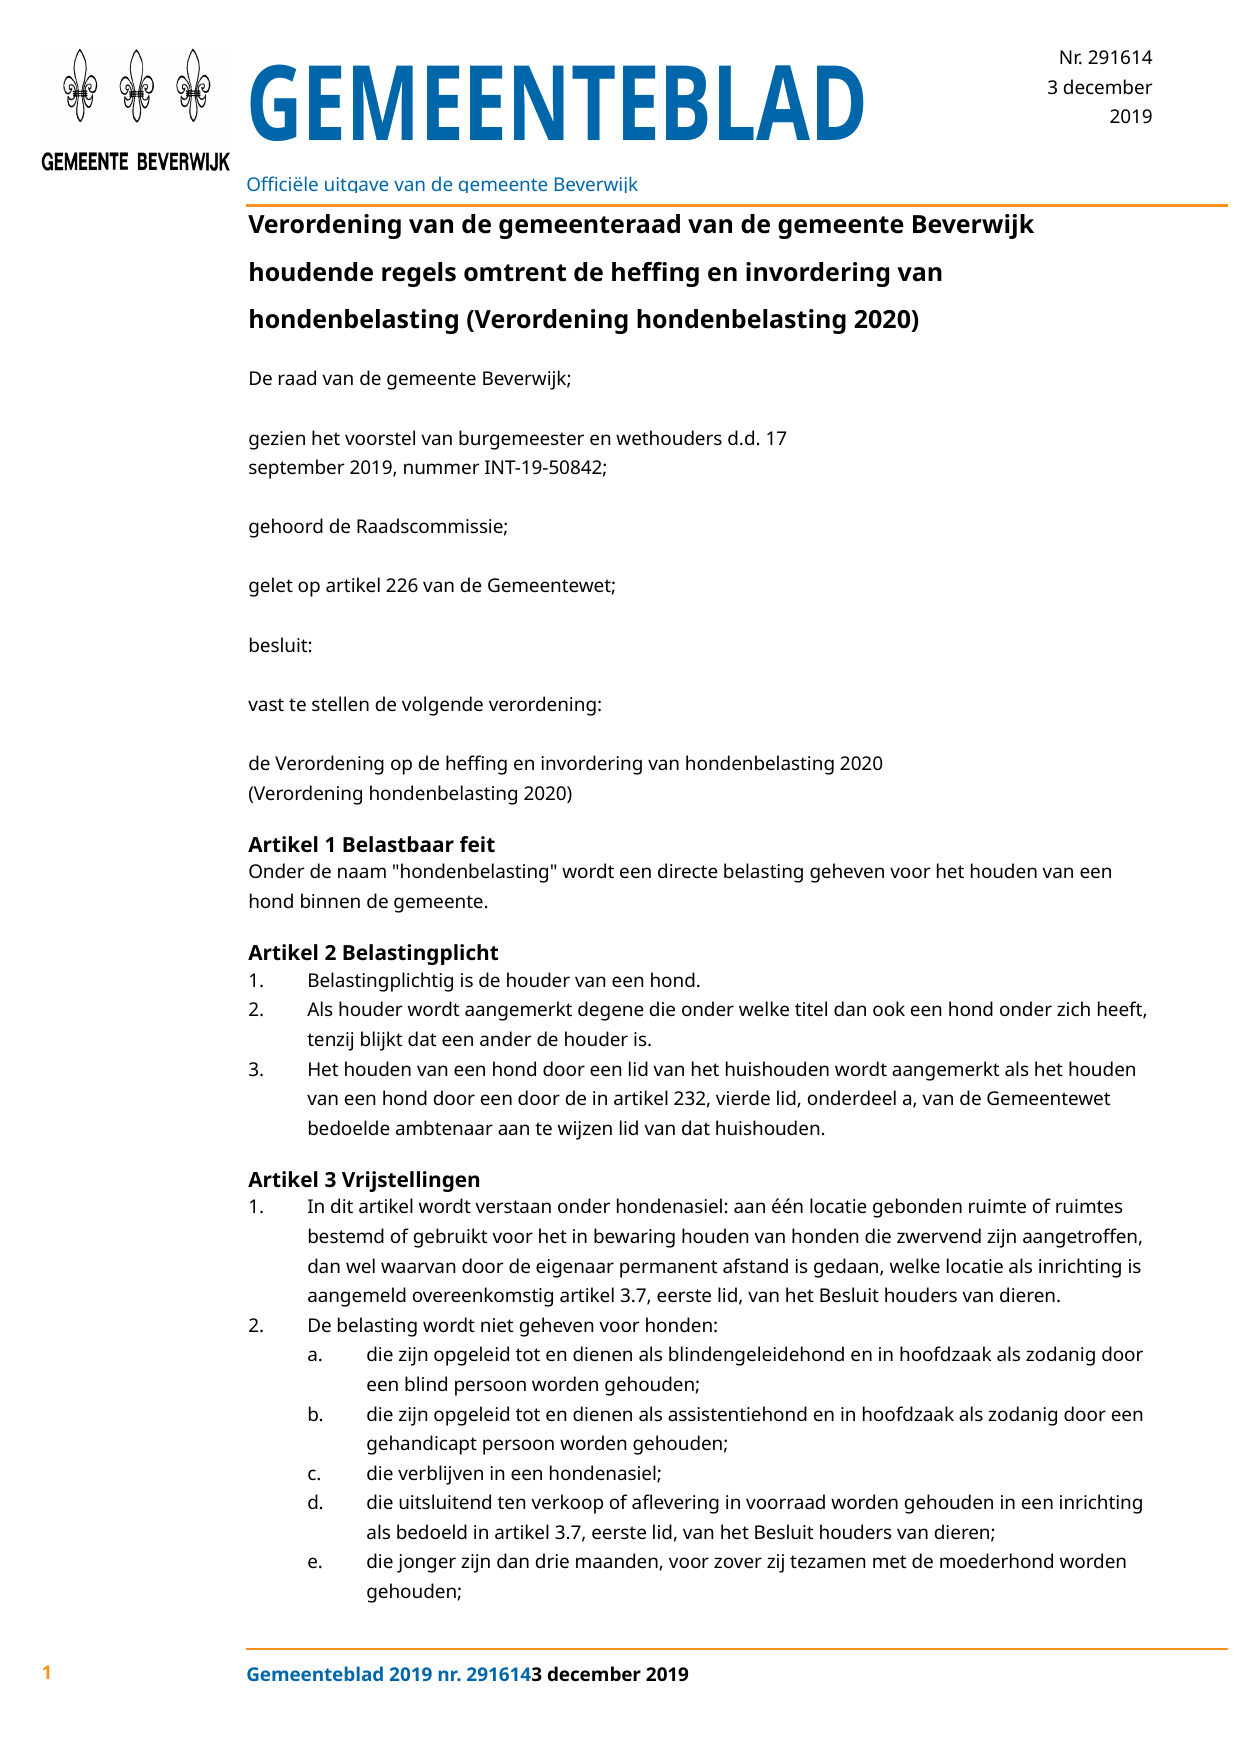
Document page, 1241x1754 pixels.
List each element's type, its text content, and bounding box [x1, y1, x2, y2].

text Verordening van de gemeenteraad van de gemeente Beverwijk houdende regels omtrent de heffing en invordering van hondenbelasting (Verordening hondenbelasting 2020) [248, 207, 1152, 336]
list die uitsluitend ten verkoop of aflevering in voorraad worden gehouden in een inrichting als bedoeld in artikel 3.7, eerste lid, van het Besluit houders van dieren; [307, 1489, 1152, 1545]
list De belasting wordt niet geheven voor honden: [248, 1312, 1152, 1338]
text Artikel 2 Belastingplicht [248, 938, 1152, 967]
text De raad van de gemeente Beverwijk; [248, 366, 1152, 391]
text gezien het voorstel van burgemeester en wethouders d.d. 17 [248, 425, 1152, 450]
text Artikel 1 Belastbaar feit [248, 830, 1152, 858]
text de Verordening op de heffing en invordering van hondenbelasting 2020 [248, 750, 1152, 776]
text vast te stellen de volgende verordening: [248, 691, 1152, 717]
text september 2019, nummer INT-19-50842; [248, 454, 1152, 480]
list die zijn opgeleid tot en dienen als assistentiehond en in hoofdzaak als zodanig door een gehandicapt persoon worden gehouden; [307, 1401, 1152, 1456]
list die zijn opgeleid tot en dienen als blindengeleidehond en in hoofdzaak als zodanig door een blind persoon worden gehouden; [307, 1342, 1152, 1397]
text Artikel 3 Vrijstellingen [248, 1165, 1152, 1194]
list Als houder wordt aangemerkt degene die onder welke titel dan ook een hond onder zich heeft, tenzij blijkt dat een ander de houder is. [248, 997, 1152, 1052]
list die verblijven in een hondenasiel; [307, 1460, 1152, 1486]
list In dit artikel wordt verstaan onder hondenasiel: aan één locatie gebonden ruimte of ruimtes bestemd of gebruikt voor het in bewaring houden van honden die zwervend zijn aangetroffen, dan wel waarvan door de eigenaar permanent afstand is gedaan, welke locatie als inrichting is aangemeld overeenkomstig artikel 3.7, eerste lid, van het Besluit houders van dieren. [248, 1194, 1152, 1308]
list Het houden van een hond door een lid van het huishouden wordt aangemerkt als het houden van een hond door een door de in artikel 232, vierde lid, onderdeel a, van de Gemeentewet bedoelde ambtenaar aan te wijzen lid van dat huishouden. [248, 1056, 1152, 1141]
text besluit: [248, 632, 1152, 657]
text gehoord de Raadscommissie; [248, 513, 1152, 539]
text gelet op artikel 226 van de Gemeentewet; [248, 573, 1152, 598]
text (Verordening hondenbelasting 2020) [248, 780, 1152, 805]
text Onder de naam "hondenbelasting" wordt een directe belasting geheven voor het houden van een hond binnen de gemeente. [248, 858, 1152, 914]
list Belastingplichtig is de houder van een hond. [248, 967, 1152, 993]
picture [41, 47, 231, 172]
list die jonger zijn dan drie maanden, voor zover zij tezamen met de moederhond worden gehouden; [307, 1549, 1152, 1604]
